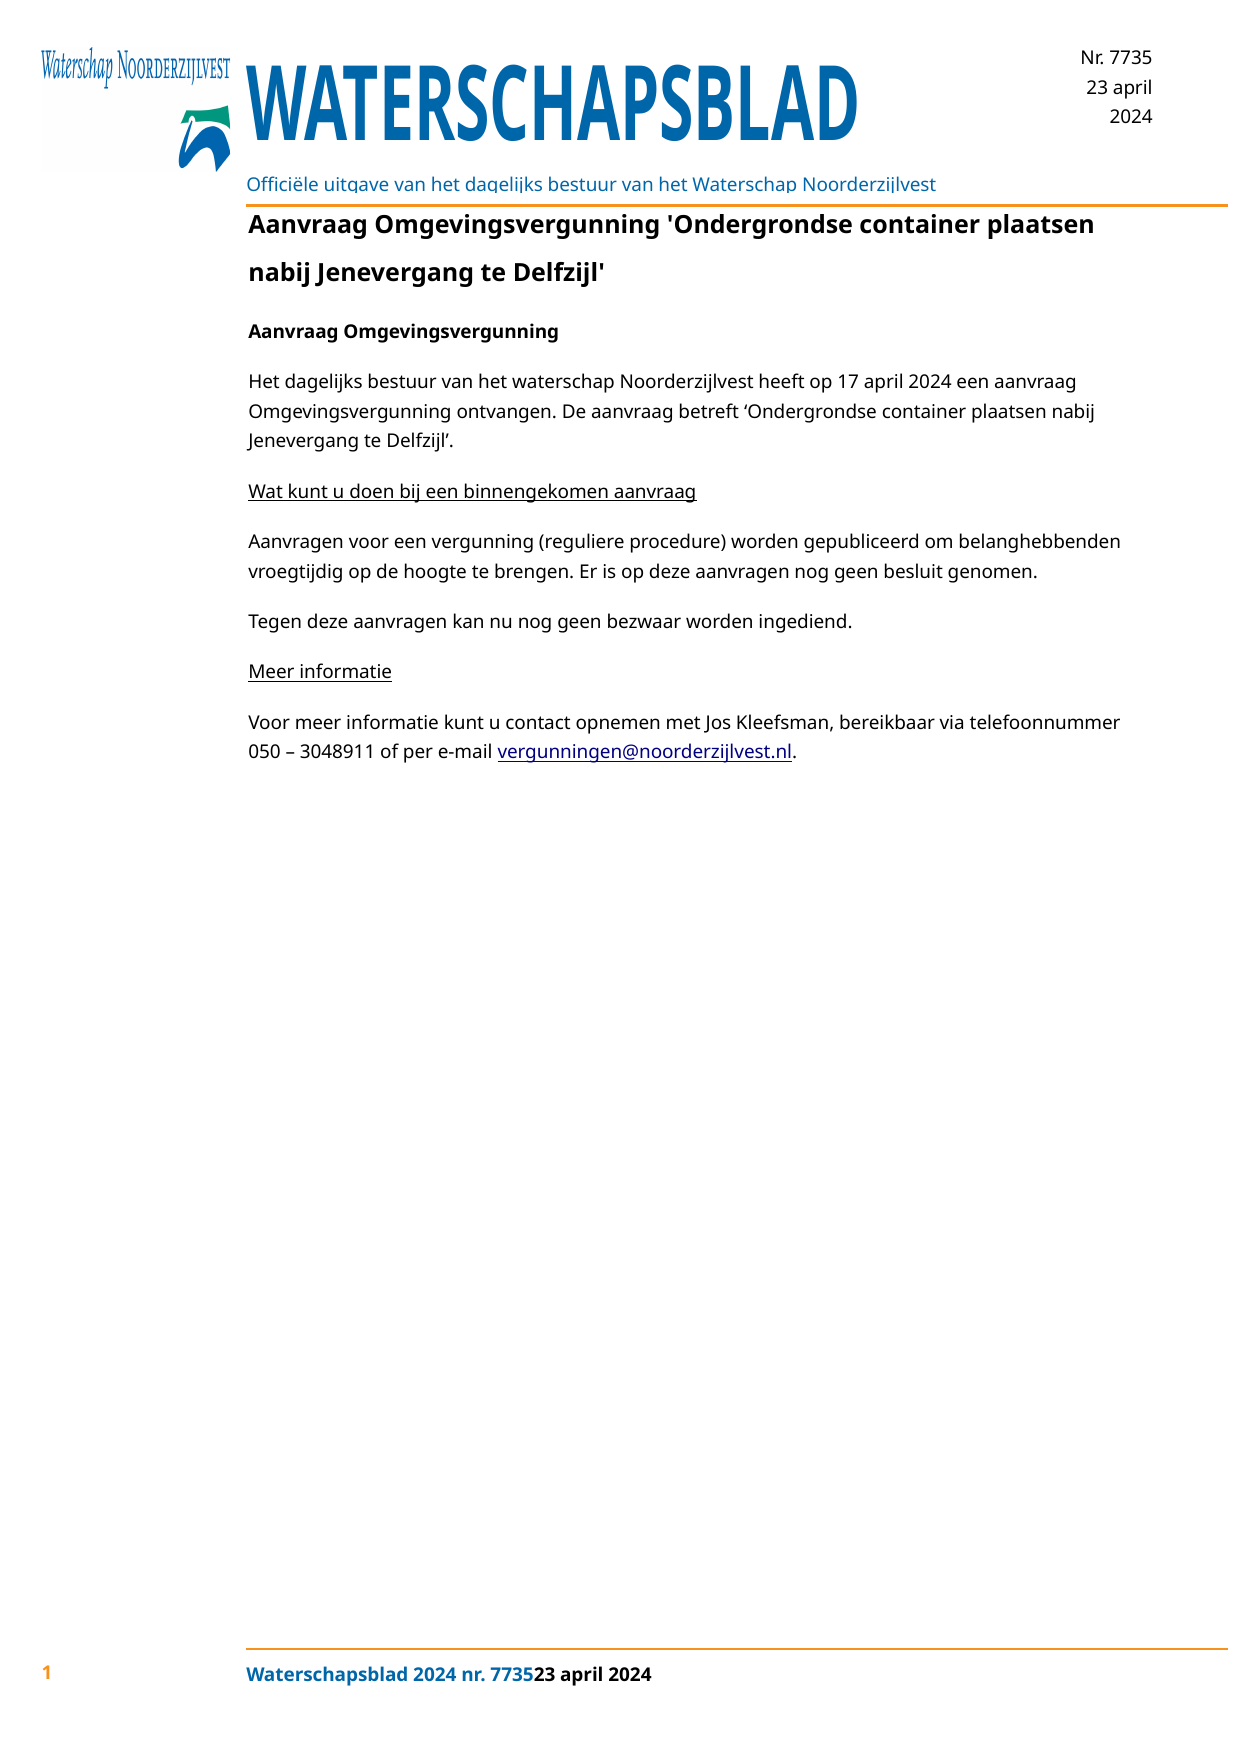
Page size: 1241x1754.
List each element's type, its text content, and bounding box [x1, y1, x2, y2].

text Aanvraag Omgevingsvergunning 'Ondergrondse container plaatsen nabij Jenevergang te Delfzijl' [248, 207, 1152, 288]
text Meer informatie [248, 659, 1152, 684]
text Wat kunt u doen bij een binnengekomen aanvraag [248, 478, 1152, 504]
text Voor meer informatie kunt u contact opnemen met Jos Kleefsman, bereikbaar via telefoonnummer 050 – 3048911 of per e-mail vergunningen@noorderzijlvest.nl. [248, 709, 1152, 764]
text Aanvragen voor een vergunning (reguliere procedure) worden gepubliceerd om belanghebbenden vroegtijdig op de hoogte te brengen. Er is op deze aanvragen nog geen besluit genomen. [248, 528, 1152, 584]
picture [41, 47, 231, 172]
text Het dagelijks bestuur van het waterschap Noorderzijlvest heeft op 17 april 2024 een aanvraag Omgevingsvergunning ontvangen. De aanvraag betreft ‘Ondergrondse container plaatsen nabij Jenevergang te Delfzijl’. [248, 368, 1152, 453]
text Aanvraag Omgevingsvergunning [248, 318, 1152, 344]
text Tegen deze aanvragen kan nu nog geen bezwaar worden ingediend. [248, 608, 1152, 634]
